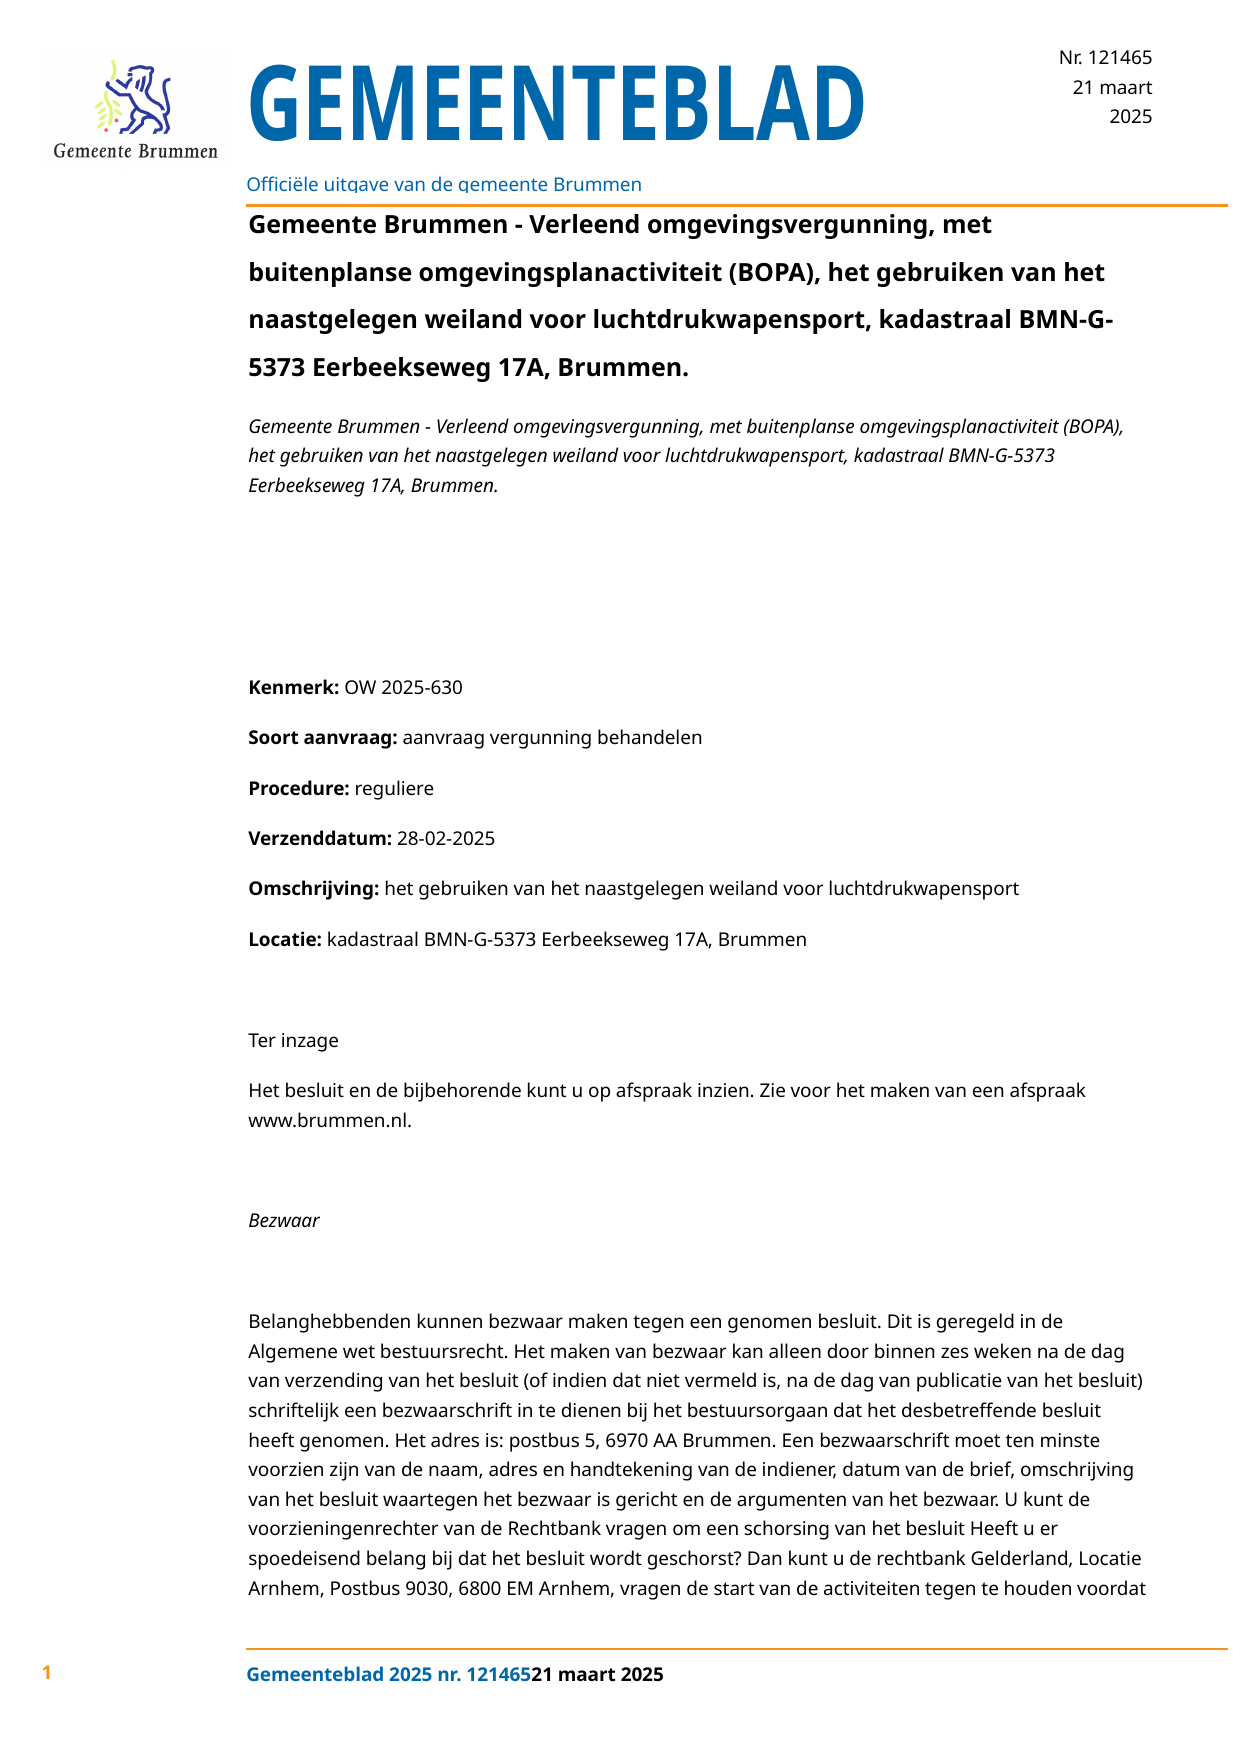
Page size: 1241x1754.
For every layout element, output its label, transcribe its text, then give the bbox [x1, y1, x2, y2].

picture [41, 47, 231, 172]
text Verzenddatum: 28-02-2025 [248, 825, 1152, 851]
text Gemeente Brummen - Verleend omgevingsvergunning, met buitenplanse omgevingsplanactiviteit (BOPA), het gebruiken van het naastgelegen weiland voor luchtdrukwapensport, kadastraal BMN-G-5373 Eerbeekseweg 17A, Brummen. [248, 413, 1152, 498]
text Belanghebbenden kunnen bezwaar maken tegen een genomen besluit. Dit is geregeld in de Algemene wet bestuursrecht. Het maken van bezwaar kan alleen door binnen zes weken na de dag van verzending van het besluit (of indien dat niet vermeld is, na de dag van publicatie van het besluit) schriftelijk een bezwaarschrift in te dienen bij het bestuursorgaan dat het desbetreffende besluit heeft genomen. Het adres is: postbus 5, 6970 AA Brummen. Een bezwaarschrift moet ten minste voorzien zijn van de naam, adres en handtekening van de indiener, datum van de brief, omschrijving van het besluit waartegen het bezwaar is gericht en de argumenten van het bezwaar. U kunt de voorzieningenrechter van de Rechtbank vragen om een schorsing van het besluit Heeft u er spoedeisend belang bij dat het besluit wordt geschorst? Dan kunt u de rechtbank Gelderland, Locatie Arnhem, Postbus 9030, 6800 EM Arnhem, vragen de start van de activiteiten tegen te houden voordat [248, 1308, 1152, 1601]
text Omschrijving: het gebruiken van het naastgelegen weiland voor luchtdrukwapensport [248, 876, 1152, 901]
text Gemeente Brummen - Verleend omgevingsvergunning, met buitenplanse omgevingsplanactiviteit (BOPA), het gebruiken van het naastgelegen weiland voor luchtdrukwapensport, kadastraal BMN-G-5373 Eerbeekseweg 17A, Brummen. [248, 207, 1152, 384]
text Ter inzage [248, 1027, 1152, 1053]
text Procedure: reguliere [248, 775, 1152, 801]
text Het besluit en de bijbehorende kunt u op afspraak inzien. Zie voor het maken van een afspraak www.brummen.nl. [248, 1077, 1152, 1133]
text Bezwaar [248, 1208, 1152, 1233]
text Kenmerk: OW 2025-630 [248, 674, 1152, 700]
text Locatie: kadastraal BMN-G-5373 Eerbeekseweg 17A, Brummen [248, 926, 1152, 952]
text Soort aanvraag: aanvraag vergunning behandelen [248, 724, 1152, 750]
